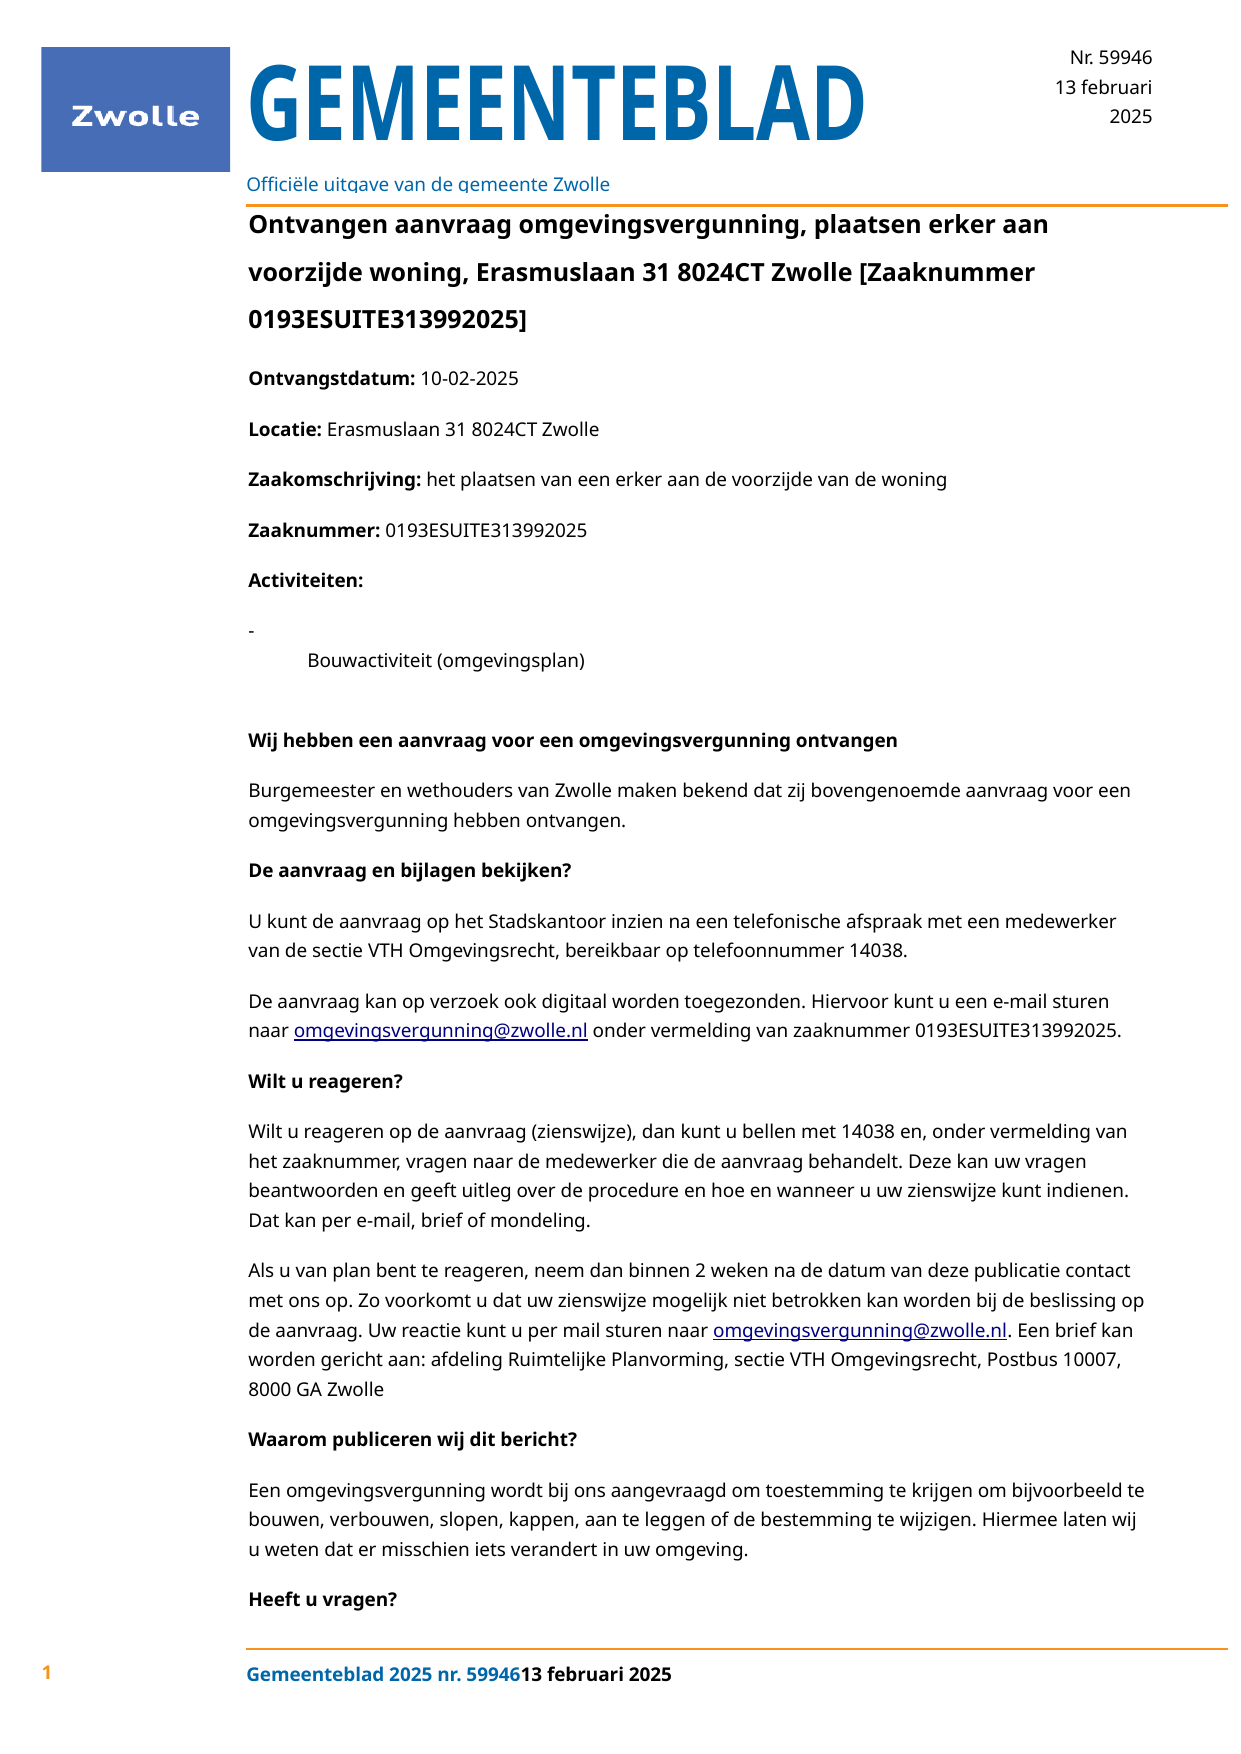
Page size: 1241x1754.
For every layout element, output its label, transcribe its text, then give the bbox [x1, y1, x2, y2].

text Als u van plan bent te reageren, neem dan binnen 2 weken na de datum van deze publicatie contact met ons op. Zo voorkomt u dat uw zienswijze mogelijk niet betrokken kan worden bij de beslissing op de aanvraag. Uw reactie kunt u per mail sturen naar omgevingsvergunning@zwolle.nl. Een brief kan worden gericht aan: afdeling Ruimtelijke Planvorming, sectie VTH Omgevingsrecht, Postbus 10007, 8000 GA Zwolle [248, 1258, 1152, 1402]
text Wij hebben een aanvraag voor een omgevingsvergunning ontvangen [248, 727, 1152, 753]
text Burgemeester en wethouders van Zwolle maken bekend dat zij bovengenoemde aanvraag voor een omgevingsvergunning hebben ontvangen. [248, 778, 1152, 833]
text Wilt u reageren? [248, 1068, 1152, 1094]
text Een omgevingsvergunning wordt bij ons aangevraagd om toestemming te krijgen om bijvoorbeeld te bouwen, verbouwen, slopen, kappen, aan te leggen of de bestemming te wijzigen. Hiermee laten wij u weten dat er misschien iets verandert in uw omgeving. [248, 1477, 1152, 1562]
text Activiteiten: [248, 567, 1152, 593]
text Waarom publiceren wij dit bericht? [248, 1426, 1152, 1452]
picture [41, 47, 231, 172]
text Ontvangstdatum: 10-02-2025 [248, 366, 1152, 391]
text U kunt de aanvraag op het Stadskantoor inzien na een telefonische afspraak met een medewerker van de sectie VTH Omgevingsrecht, bereikbaar op telefoonnummer 14038. [248, 908, 1152, 963]
text Zaakomschrijving: het plaatsen van een erker aan de voorzijde van de woning [248, 466, 1152, 492]
text De aanvraag kan op verzoek ook digitaal worden toegezonden. Hiervoor kunt u een e-mail sturen naar omgevingsvergunning@zwolle.nl onder vermelding van zaaknummer 0193ESUITE313992025. [248, 988, 1152, 1043]
text De aanvraag en bijlagen bekijken? [248, 858, 1152, 883]
text Ontvangen aanvraag omgevingsvergunning, plaatsen erker aan voorzijde woning, Erasmuslaan 31 8024CT Zwolle [Zaaknummer 0193ESUITE313992025] [248, 207, 1152, 336]
text Heeft u vragen? [248, 1586, 1152, 1612]
text Zaaknummer: 0193ESUITE313992025 [248, 517, 1152, 542]
text Wilt u reageren op de aanvraag (zienswijze), dan kunt u bellen met 14038 en, onder vermelding van het zaaknummer, vragen naar de medewerker die de aanvraag behandelt. Deze kan uw vragen beantwoorden en geeft uitleg over de procedure en hoe en wanneer u uw zienswijze kunt indienen. Dat kan per e-mail, brief of mondeling. [248, 1118, 1152, 1233]
list Bouwactiviteit (omgevingsplan) [248, 647, 1152, 673]
text Locatie: Erasmuslaan 31 8024CT Zwolle [248, 416, 1152, 442]
